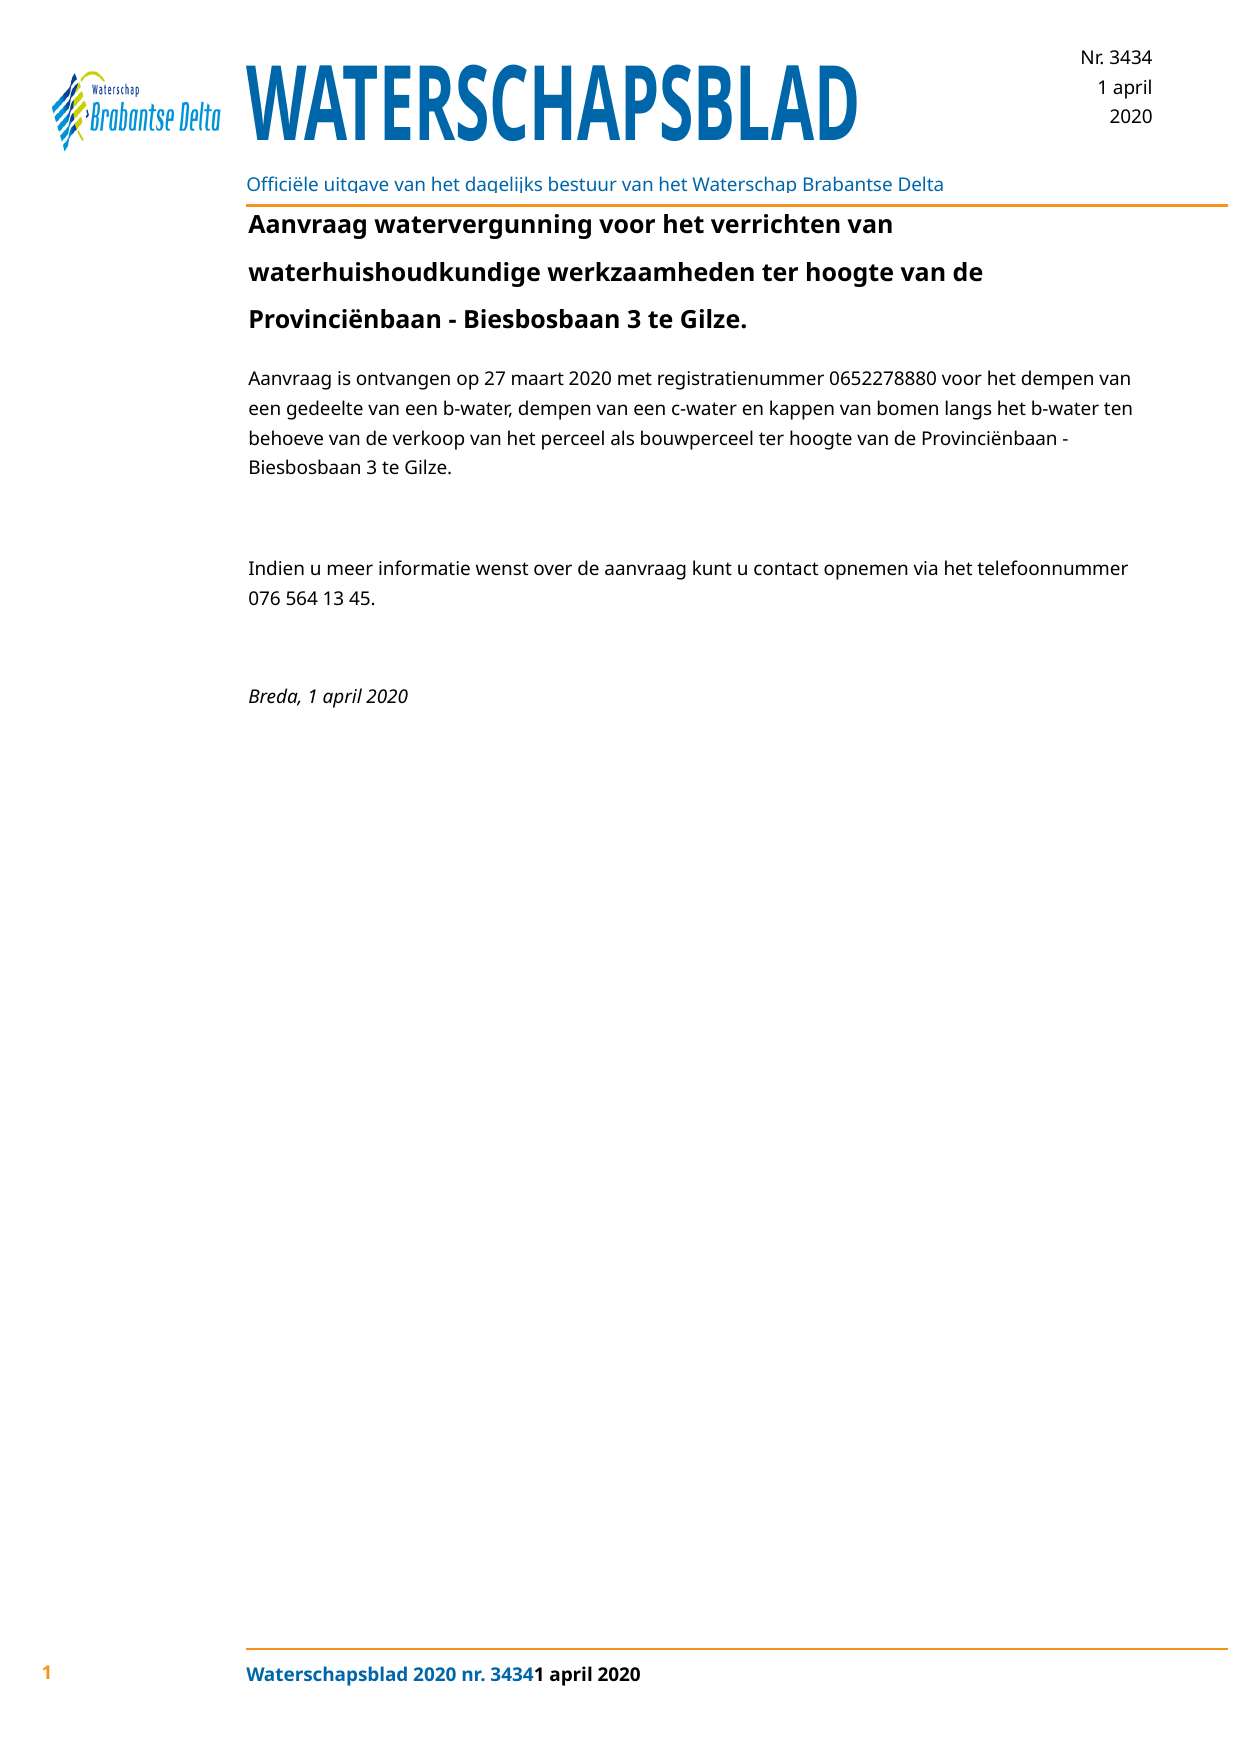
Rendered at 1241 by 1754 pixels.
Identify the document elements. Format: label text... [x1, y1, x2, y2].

text Aanvraag is ontvangen op 27 maart 2020 met registratienummer 0652278880 voor het dempen van een gedeelte van een b-water, dempen van een c-water en kappen van bomen langs het b-water ten behoeve van de verkoop van het perceel als bouwperceel ter hoogte van de Provinciënbaan - Biesbosbaan 3 te Gilze. [248, 366, 1152, 480]
text Breda, 1 april 2020 [248, 683, 1152, 709]
text Indien u meer informatie wenst over de aanvraag kunt u contact opnemen via het telefoonnummer 076 564 13 45. [248, 555, 1152, 610]
text Aanvraag watervergunning voor het verrichten van waterhuishoudkundige werkzaamheden ter hoogte van de Provinciënbaan - Biesbosbaan 3 te Gilze. [248, 207, 1152, 336]
picture [41, 47, 231, 172]
